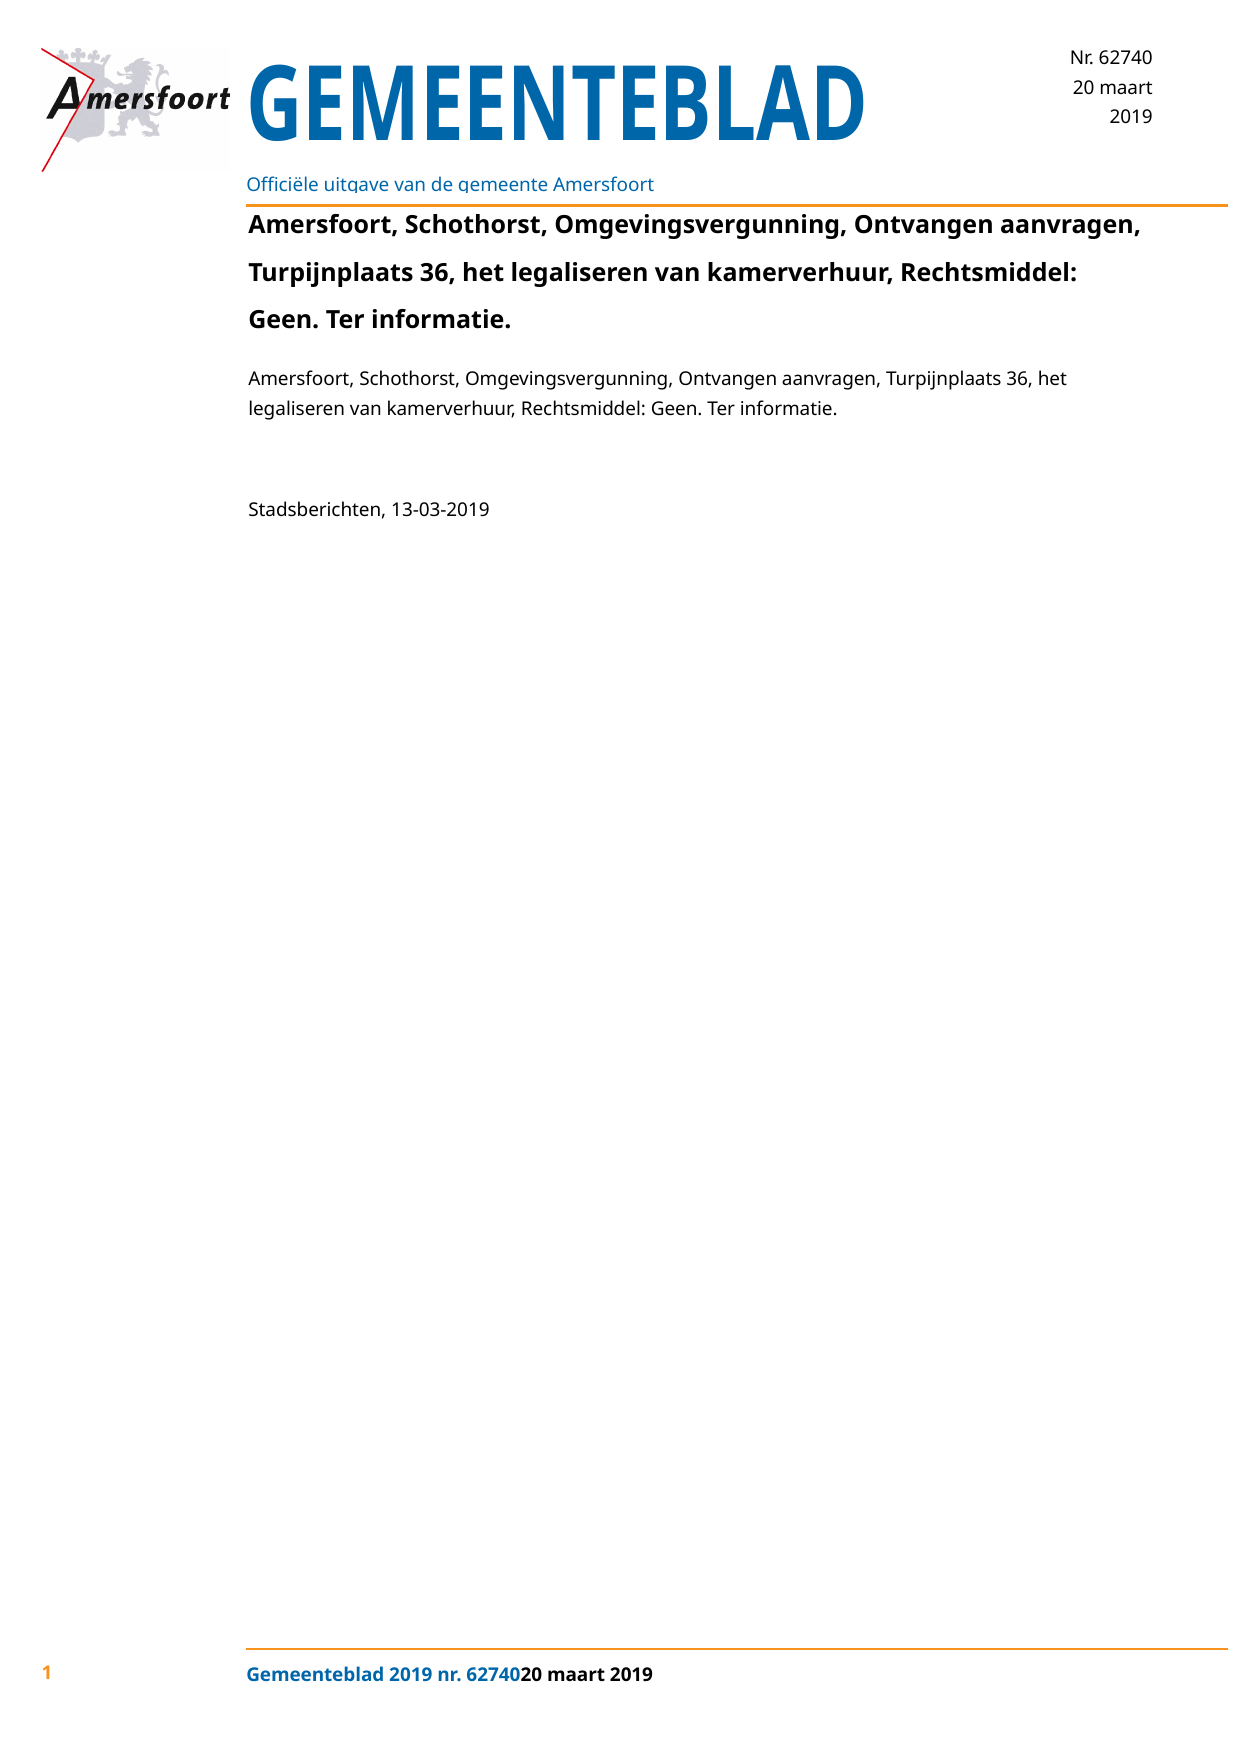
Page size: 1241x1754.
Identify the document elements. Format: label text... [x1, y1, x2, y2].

text Amersfoort, Schothorst, Omgevingsvergunning, Ontvangen aanvragen, Turpijnplaats 36, het legaliseren van kamerverhuur, Rechtsmiddel: Geen. Ter informatie. [248, 366, 1152, 421]
text Amersfoort, Schothorst, Omgevingsvergunning, Ontvangen aanvragen, Turpijnplaats 36, het legaliseren van kamerverhuur, Rechtsmiddel: Geen. Ter informatie. [248, 207, 1152, 336]
text Stadsberichten, 13-03-2019 [248, 496, 1152, 522]
picture [41, 47, 231, 172]
